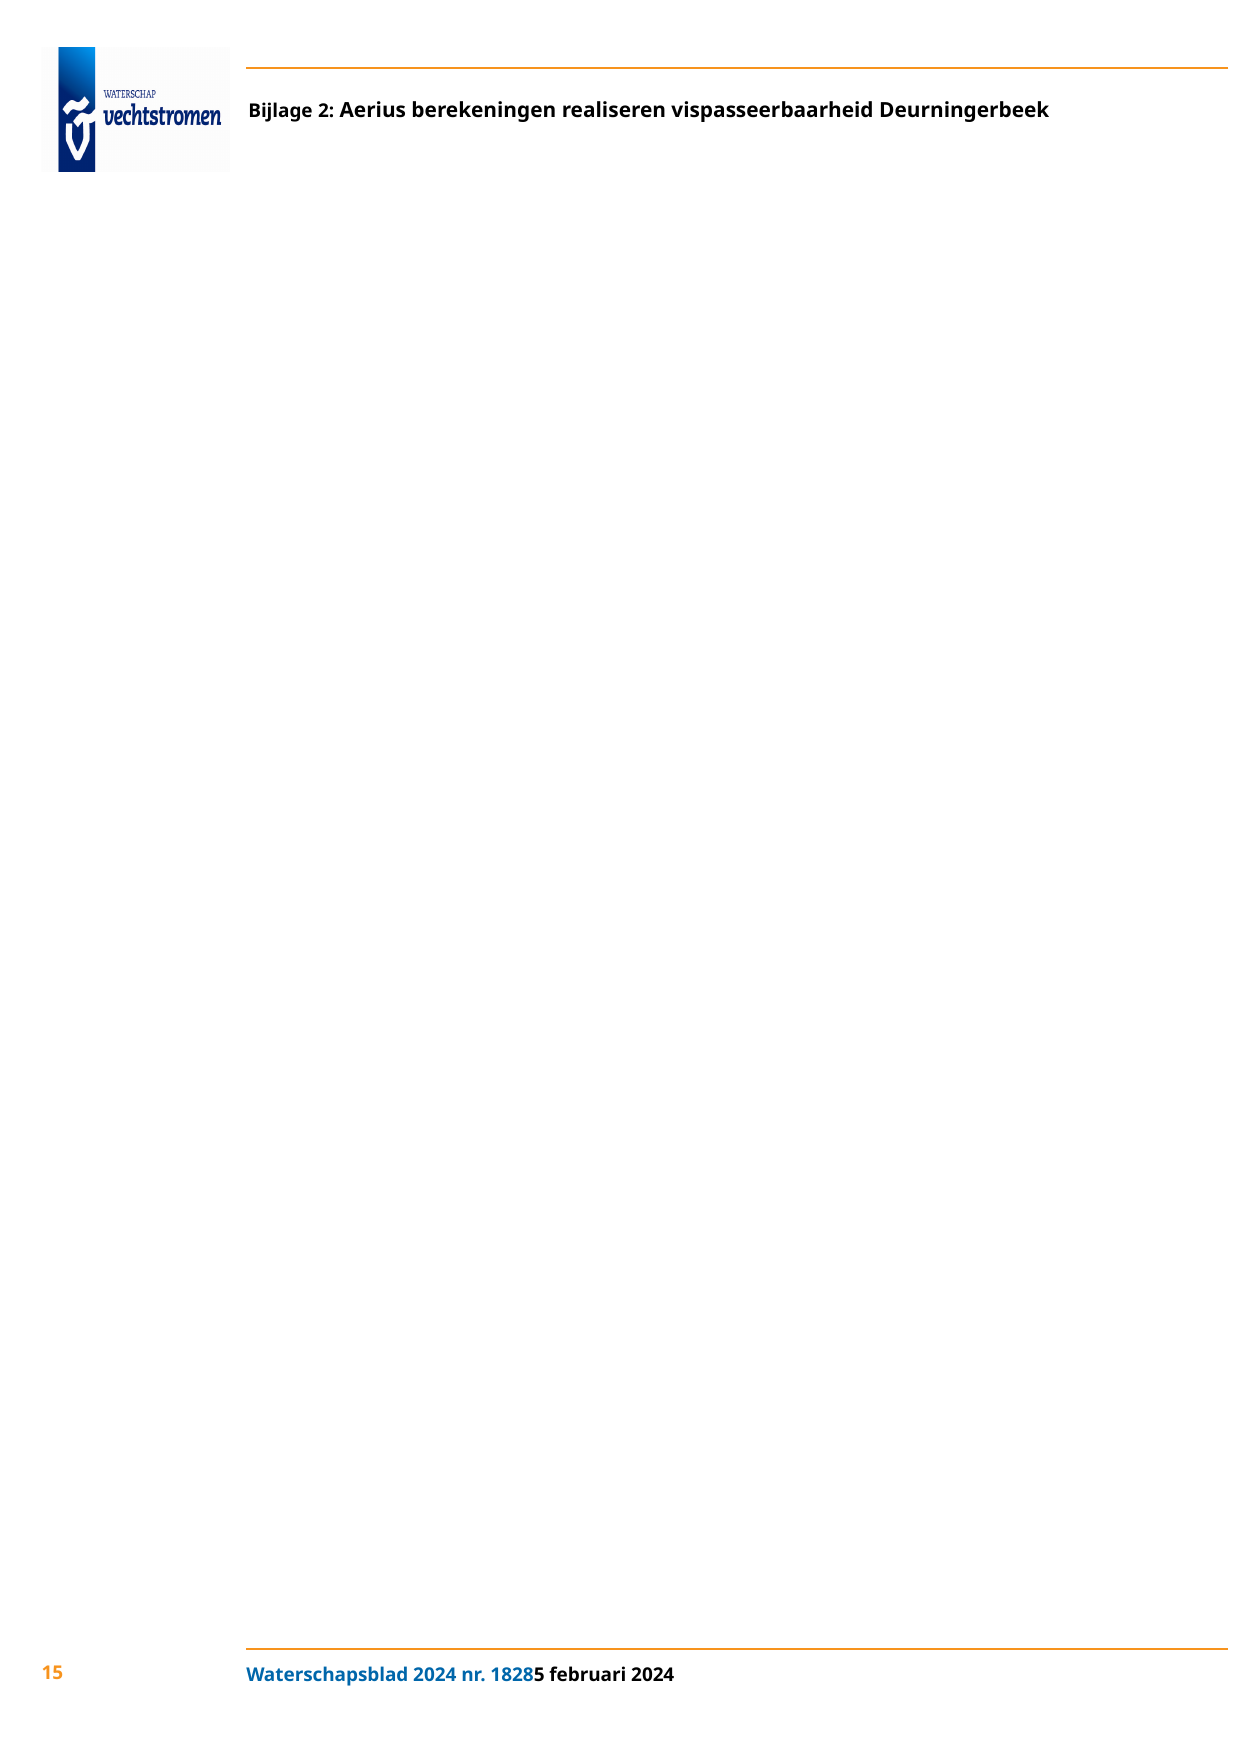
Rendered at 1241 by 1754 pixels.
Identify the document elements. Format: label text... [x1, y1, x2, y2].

text Bijlage 2: Aerius berekeningen realiseren vispasseerbaarheid Deurningerbeek [248, 95, 1152, 123]
picture [41, 47, 231, 172]
